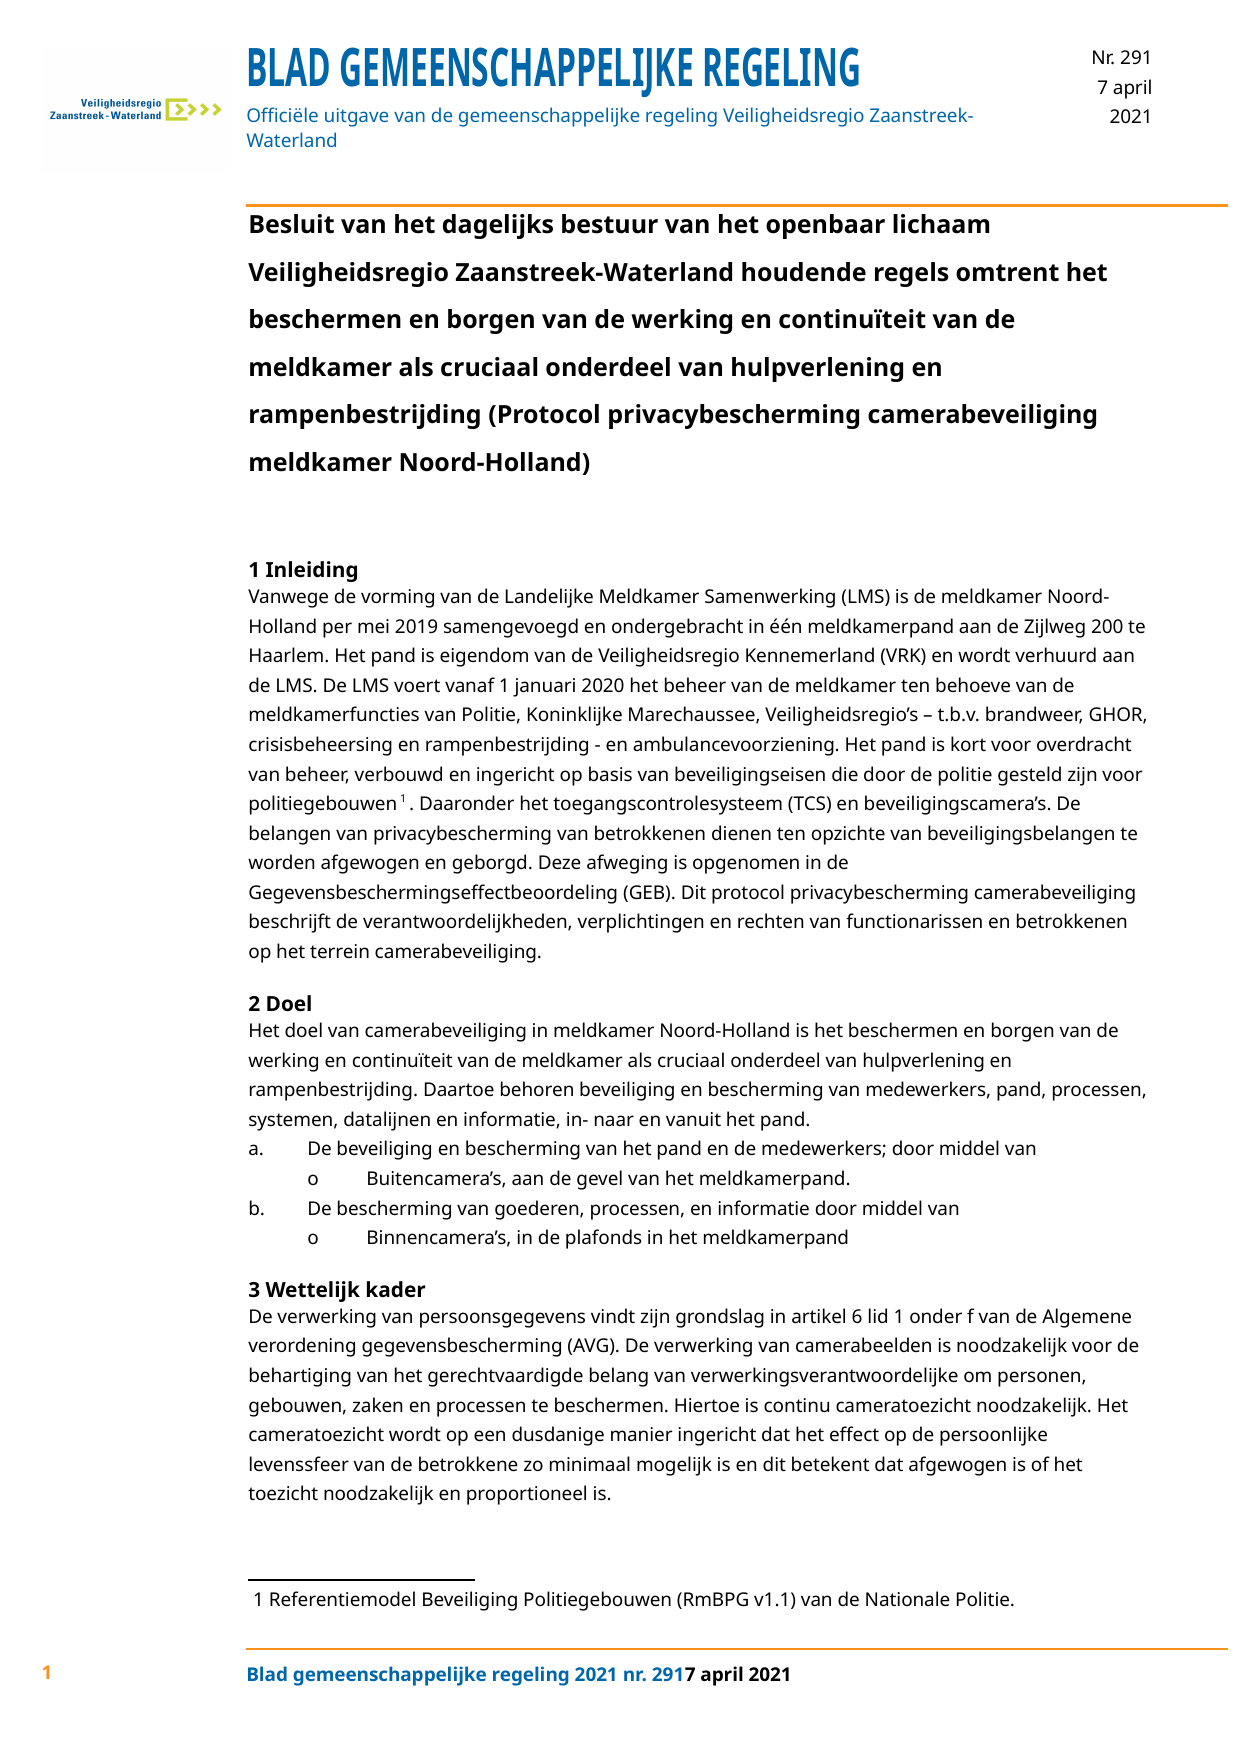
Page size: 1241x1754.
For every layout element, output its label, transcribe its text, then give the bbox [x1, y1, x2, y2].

text Referentiemodel Beveiliging Politiegebouwen (RmBPG v1.1) van de Nationale Politie. [248, 1586, 1152, 1612]
text 2 Doel [248, 989, 1152, 1017]
text Het doel van camerabeveiliging in meldkamer Noord-Holland is het beschermen en borgen van de werking en continuïteit van de meldkamer als cruciaal onderdeel van hulpverlening en rampenbestrijding. Daartoe behoren beveiliging en bescherming van medewerkers, pand, processen, systemen, datalijnen en informatie, in- naar en vanuit het pand. [248, 1017, 1152, 1132]
text Vanwege de vorming van de Landelijke Meldkamer Samenwerking (LMS) is de meldkamer Noord-Holland per mei 2019 samengevoegd en ondergebracht in één meldkamerpand aan de Zijlweg 200 te Haarlem. Het pand is eigendom van de Veiligheidsregio Kennemerland (VRK) en wordt verhuurd aan de LMS. De LMS voert vanaf 1 januari 2020 het beheer van de meldkamer ten behoeve van de meldkamerfuncties van Politie, Koninklijke Marechaussee, Veiligheidsregio’s – t.b.v. brandweer, GHOR, crisisbeheersing en rampenbestrijding - en ambulancevoorziening. Het pand is kort voor overdracht van beheer, verbouwd en ingericht op basis van beveiligingseisen die door de politie gesteld zijn voor politiegebouwen. Daaronder het toegangscontrolesysteem (TCS) en beveiligingscamera’s. De belangen van privacybescherming van betrokkenen dienen ten opzichte van beveiligingsbelangen te worden afgewogen en geborgd. Deze afweging is opgenomen in de Gegevensbeschermingseffectbeoordeling (GEB). Dit protocol privacybescherming camerabeveiliging beschrijft de verantwoordelijkheden, verplichtingen en rechten van functionarissen en betrokkenen op het terrein camerabeveiliging. [248, 583, 1152, 964]
picture [41, 47, 231, 172]
list De bescherming van goederen, processen, en informatie door middel van [248, 1195, 1152, 1220]
list Buitencamera’s, aan de gevel van het meldkamerpand. [307, 1165, 1152, 1191]
text De verwerking van persoonsgegevens vindt zijn grondslag in artikel 6 lid 1 onder f van de Algemene verordening gegevensbescherming (AVG). De verwerking van camerabeelden is noodzakelijk voor de behartiging van het gerechtvaardigde belang van verwerkingsverantwoordelijke om personen, gebouwen, zaken en processen te beschermen. Hiertoe is continu cameratoezicht noodzakelijk. Het cameratoezicht wordt op een dusdanige manier ingericht dat het effect op de persoonlijke levenssfeer van de betrokkene zo minimaal mogelijk is en dit betekent dat afgewogen is of het toezicht noodzakelijk en proportioneel is. [248, 1303, 1152, 1506]
text Besluit van het dagelijks bestuur van het openbaar lichaam Veiligheidsregio Zaanstreek-Waterland houdende regels omtrent het beschermen en borgen van de werking en continuïteit van de meldkamer als cruciaal onderdeel van hulpverlening en rampenbestrijding (Protocol privacybescherming camerabeveiliging meldkamer Noord-Holland) [248, 207, 1152, 479]
text 3 Wettelijk kader [248, 1275, 1152, 1303]
text 1 Inleiding [248, 555, 1152, 583]
list De beveiliging en bescherming van het pand en de medewerkers; door middel van [248, 1136, 1152, 1161]
list Binnencamera’s, in de plafonds in het meldkamerpand [307, 1224, 1152, 1250]
